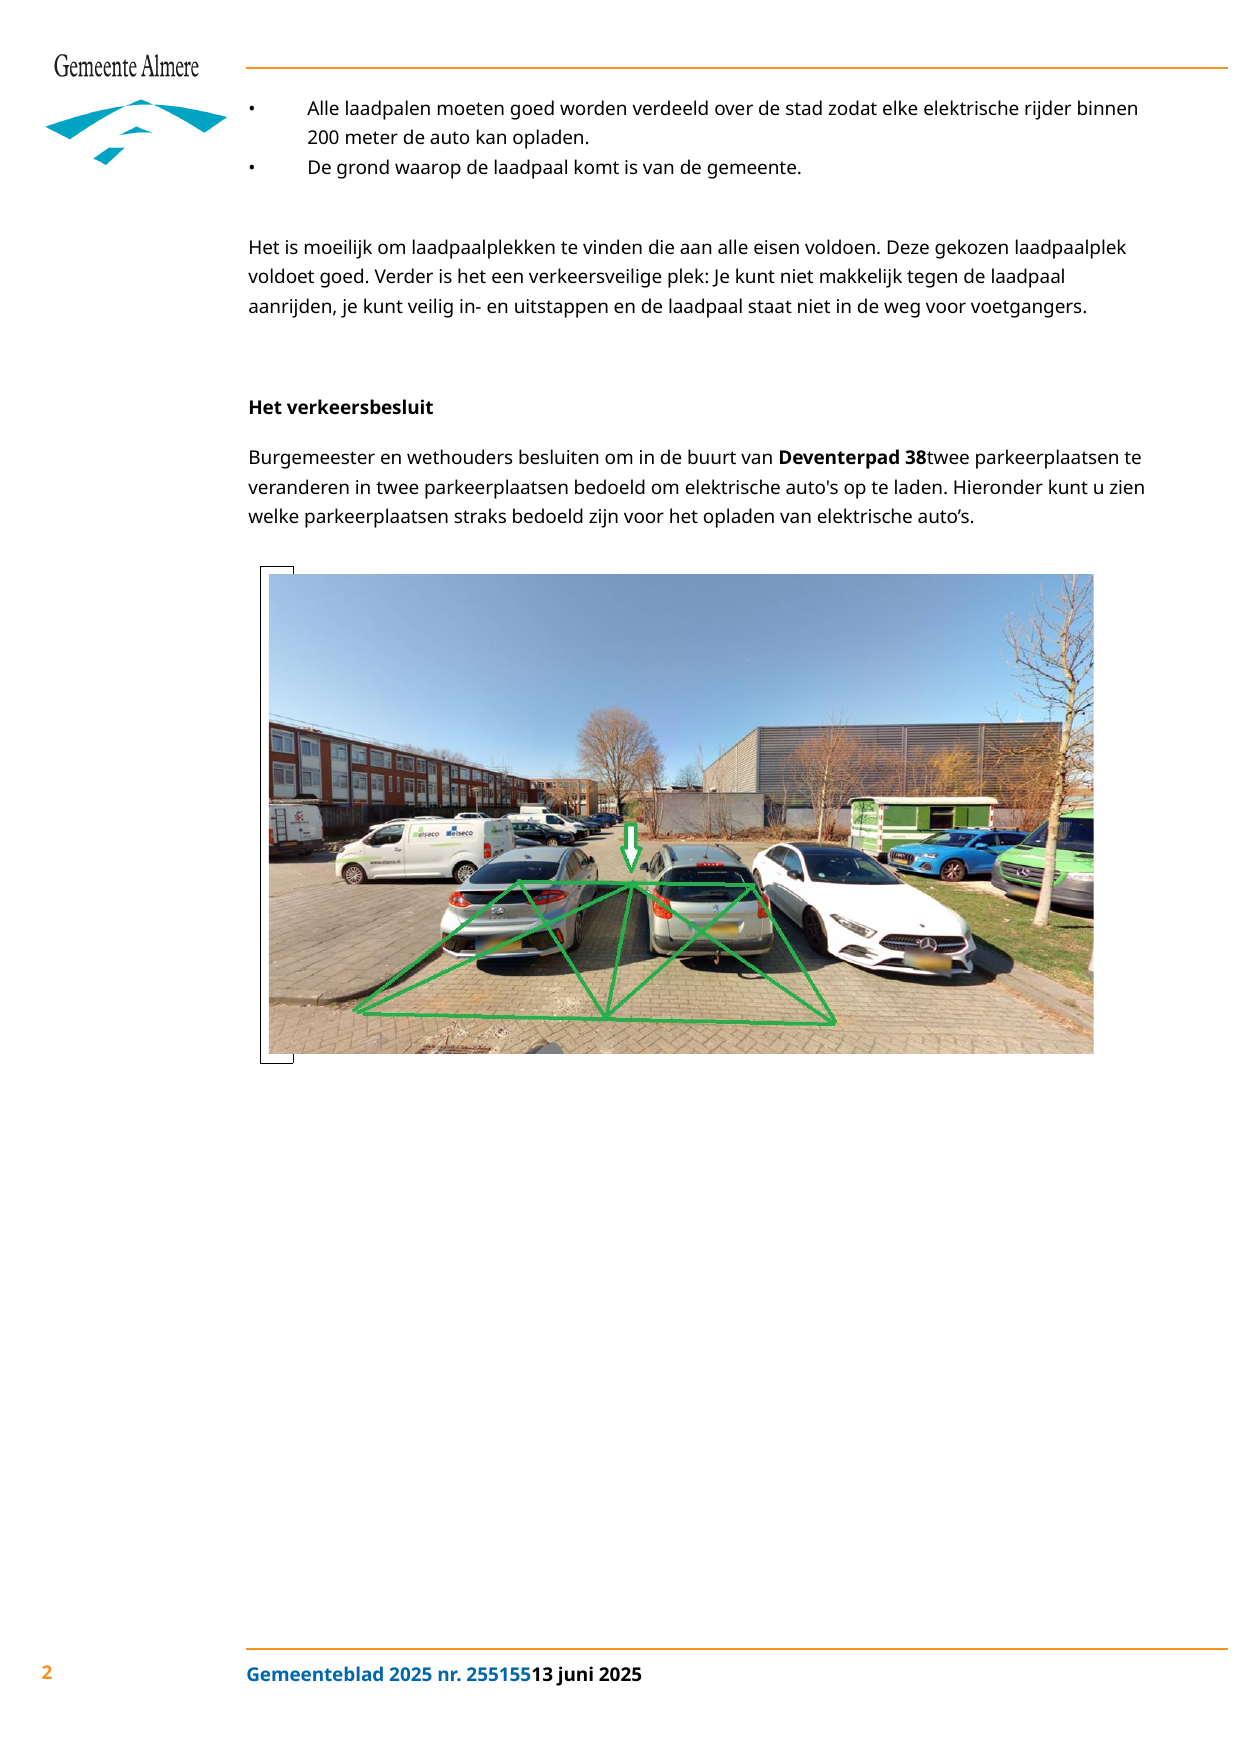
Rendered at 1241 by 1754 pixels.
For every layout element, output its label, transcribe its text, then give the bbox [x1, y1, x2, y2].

text Het verkeersbesluit [248, 394, 1152, 420]
list Alle laadpalen moeten goed worden verdeeld over de stad zodat elke elektrische rijder binnen 200 meter de auto kan opladen. [248, 95, 1152, 150]
list De grond waarop de laadpaal komt is van de gemeente. [248, 154, 1152, 180]
text Burgemeester en wethouders besluiten om in de buurt van Deventerpad 38twee parkeerplaatsen te veranderen in twee parkeerplaatsen bedoeld om elektrische auto's op te laden. Hieronder kunt u zien welke parkeerplaatsen straks bedoeld zijn voor het opladen van elektrische auto’s. [248, 444, 1152, 529]
picture [268, 574, 1094, 1054]
text Het is moeilijk om laadpaalplekken te vinden die aan alle eisen voldoen. Deze gekozen laadpaalplek voldoet goed. Verder is het een verkeersveilige plek: Je kunt niet makkelijk tegen de laadpaal aanrijden, je kunt veilig in- en uitstappen en de laadpaal staat niet in de weg voor voetgangers. [248, 234, 1152, 319]
picture [41, 47, 231, 172]
